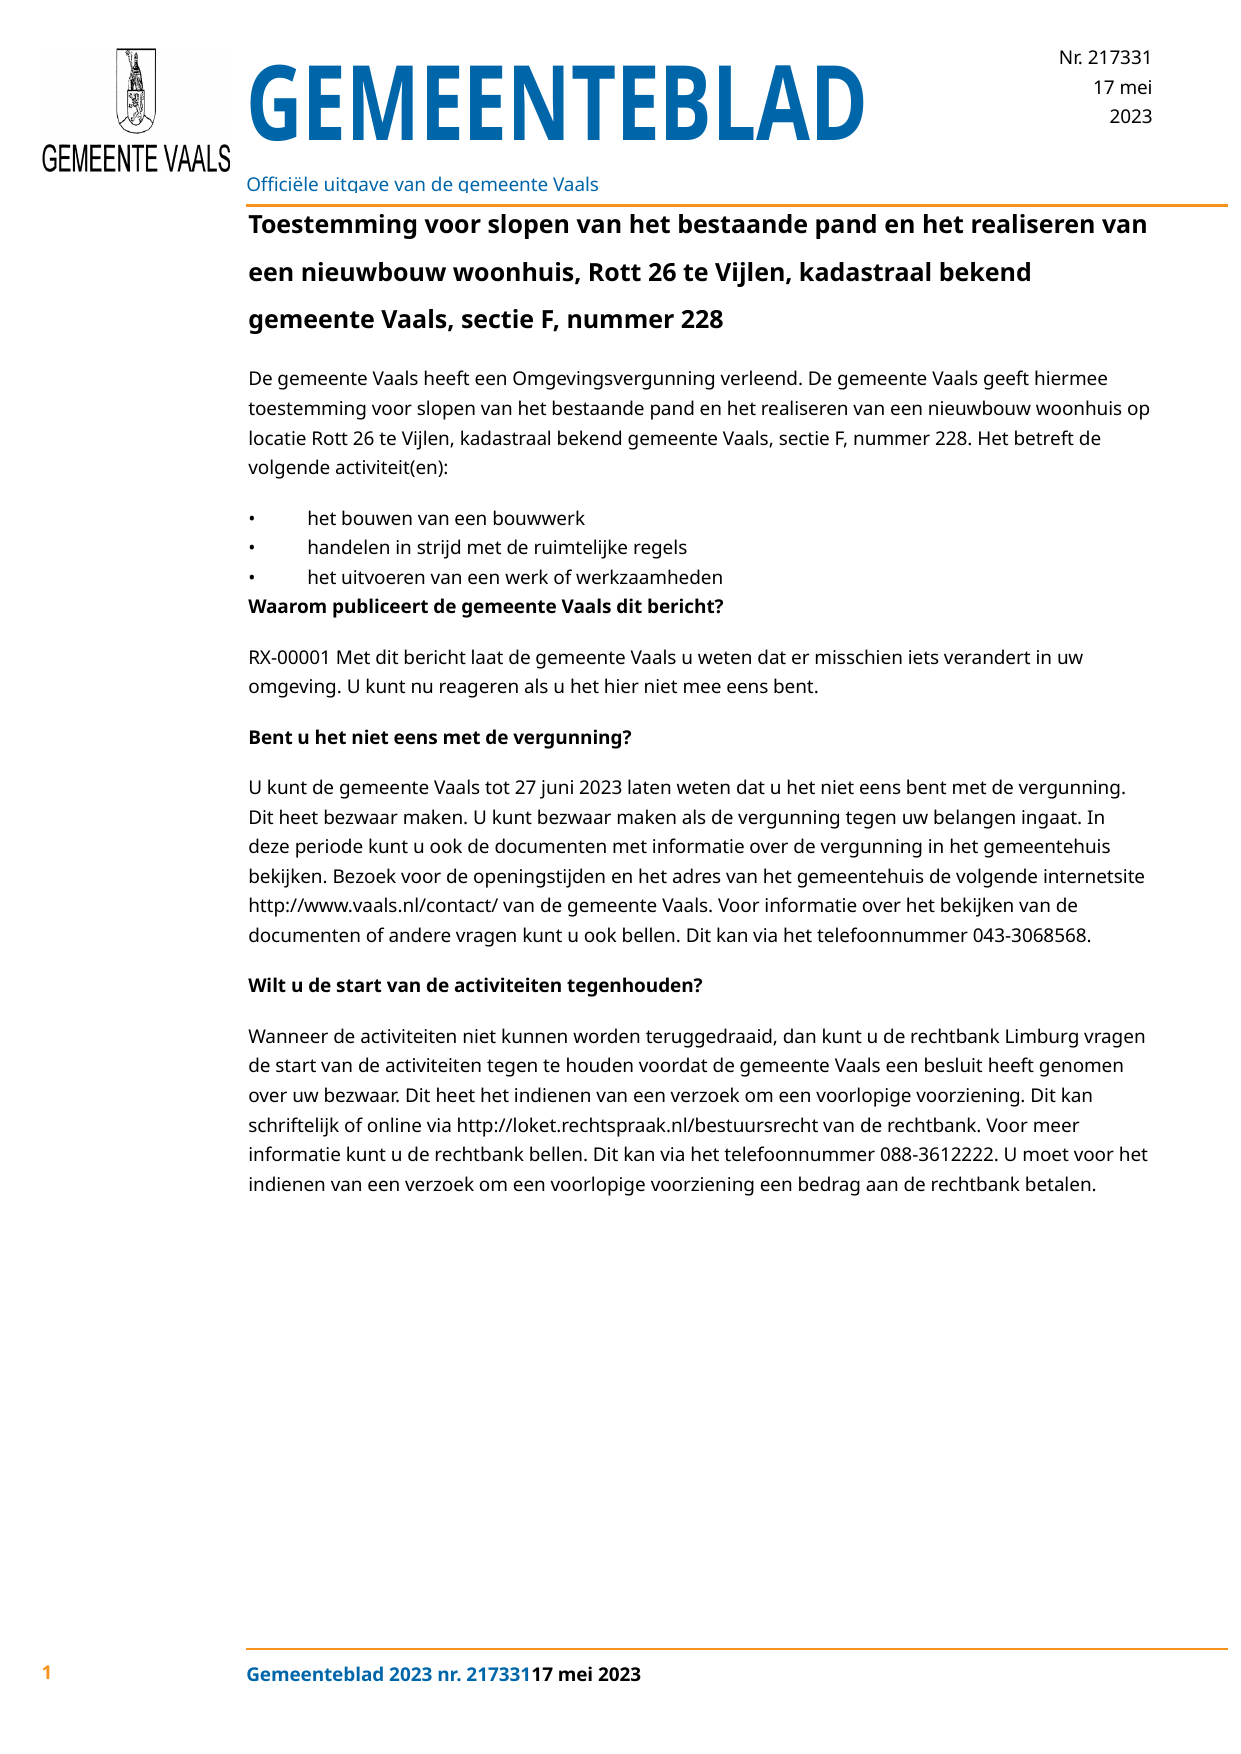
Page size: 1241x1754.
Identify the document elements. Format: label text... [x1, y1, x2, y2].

list handelen in strijd met de ruimtelijke regels [248, 534, 1152, 560]
text U kunt de gemeente Vaals tot 27 juni 2023 laten weten dat u het niet eens bent met de vergunning. Dit heet bezwaar maken. U kunt bezwaar maken als de vergunning tegen uw belangen ingaat. In deze periode kunt u ook de documenten met informatie over de vergunning in het gemeentehuis bekijken. Bezoek voor de openingstijden en het adres van het gemeentehuis de volgende internetsite http://www.vaals.nl/contact/ van de gemeente Vaals. Voor informatie over het bekijken van de documenten of andere vragen kunt u ook bellen. Dit kan via het telefoonnummer 043-3068568. [248, 774, 1152, 948]
list het bouwen van een bouwwerk [248, 505, 1152, 530]
picture [41, 47, 231, 172]
text Wilt u de start van de activiteiten tegenhouden? [248, 973, 1152, 998]
text Wanneer de activiteiten niet kunnen worden teruggedraaid, dan kunt u de rechtbank Limburg vragen de start van de activiteiten tegen te houden voordat de gemeente Vaals een besluit heeft genomen over uw bezwaar. Dit heet het indienen van een verzoek om een voorlopige voorziening. Dit kan schriftelijk of online via http://loket.rechtspraak.nl/bestuursrecht van de rechtbank. Voor meer informatie kunt u de rechtbank bellen. Dit kan via het telefoonnummer 088-3612222. U moet voor het indienen van een verzoek om een voorlopige voorziening een bedrag aan de rechtbank betalen. [248, 1023, 1152, 1197]
text Waarom publiceert de gemeente Vaals dit bericht? [248, 593, 1152, 619]
text RX-00001 Met dit bericht laat de gemeente Vaals u weten dat er misschien iets verandert in uw omgeving. U kunt nu reageren als u het hier niet mee eens bent. [248, 644, 1152, 699]
list het uitvoeren van een werk of werkzaamheden [248, 564, 1152, 589]
text Bent u het niet eens met de vergunning? [248, 724, 1152, 749]
text Toestemming voor slopen van het bestaande pand en het realiseren van een nieuwbouw woonhuis, Rott 26 te Vijlen, kadastraal bekend gemeente Vaals, sectie F, nummer 228 [248, 207, 1152, 336]
text De gemeente Vaals heeft een Omgevingsvergunning verleend. De gemeente Vaals geeft hiermee toestemming voor slopen van het bestaande pand en het realiseren van een nieuwbouw woonhuis op locatie Rott 26 te Vijlen, kadastraal bekend gemeente Vaals, sectie F, nummer 228. Het betreft de volgende activiteit(en): [248, 366, 1152, 480]
